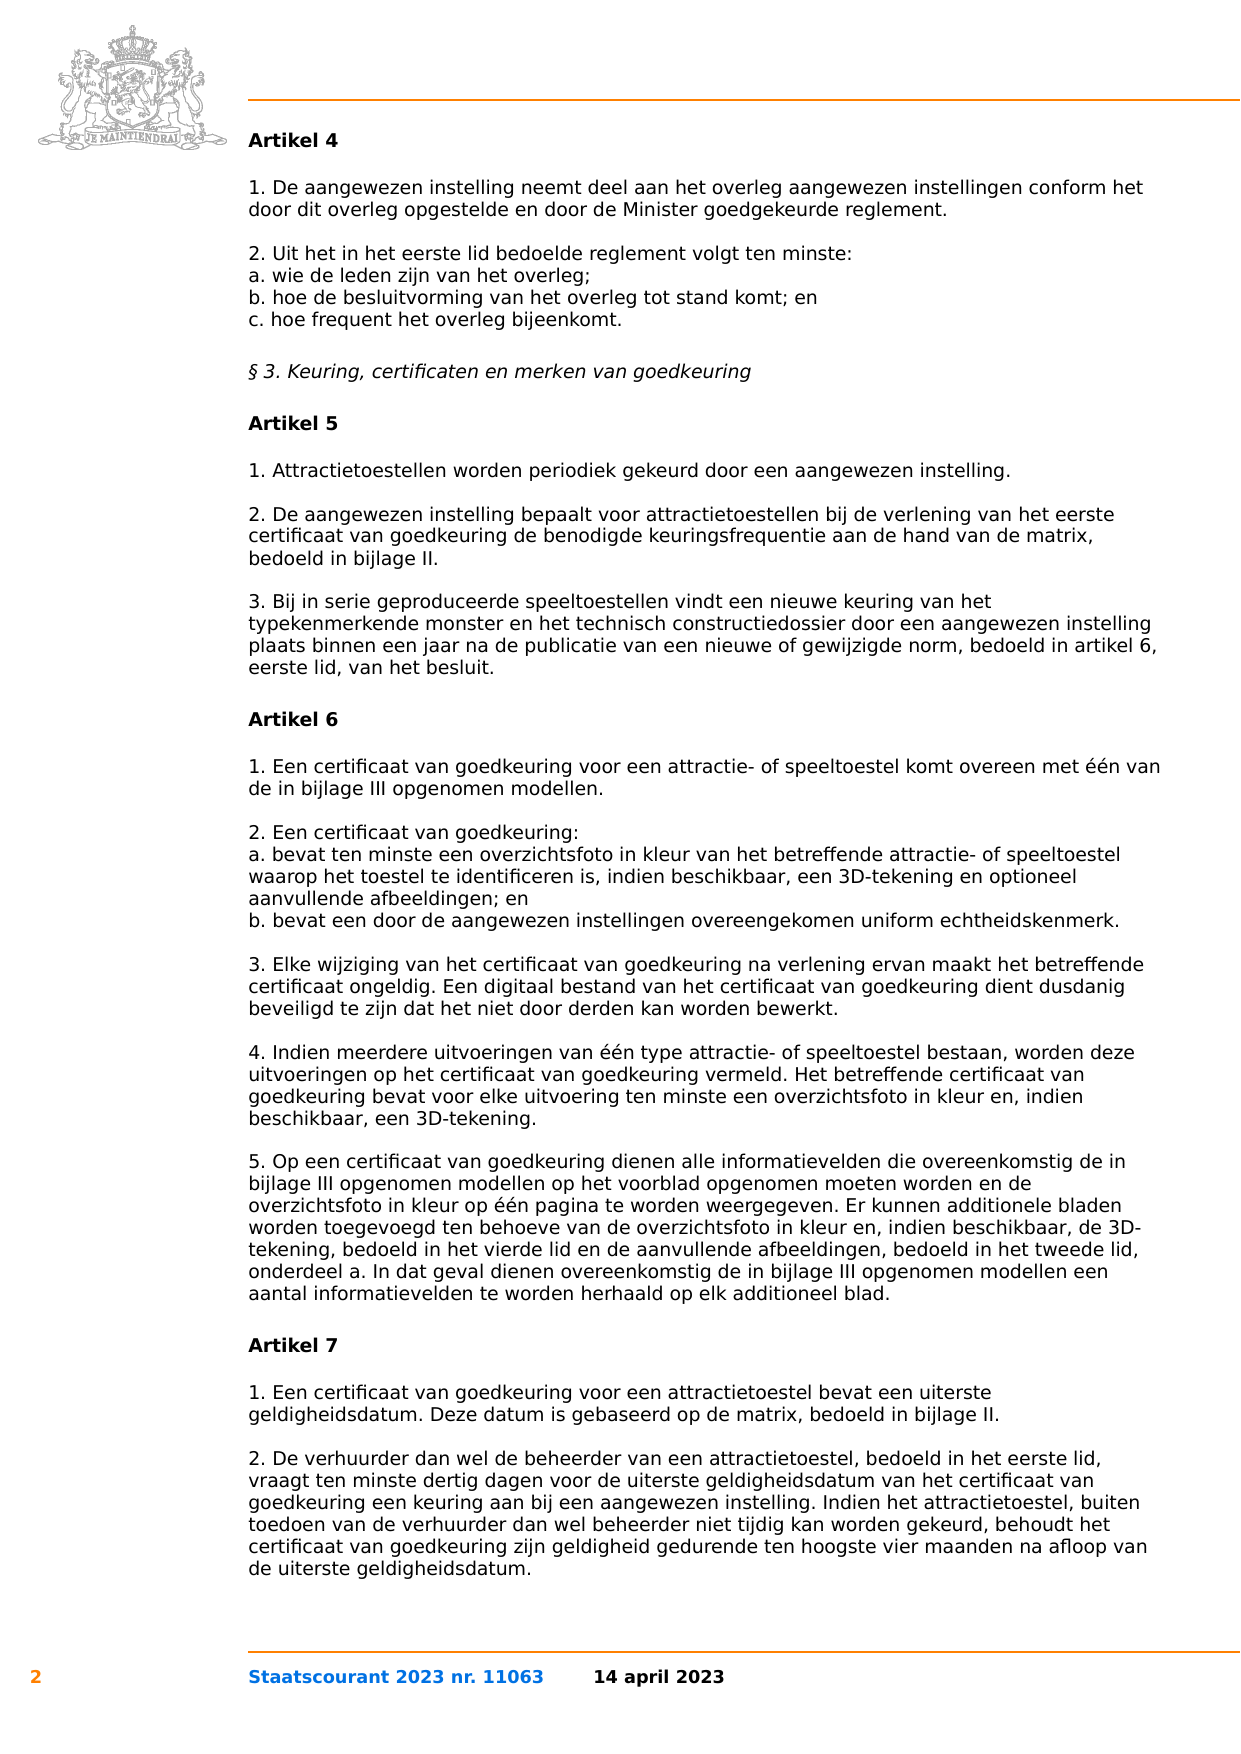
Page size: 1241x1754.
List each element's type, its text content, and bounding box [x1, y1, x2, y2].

text 4. Indien meerdere uitvoeringen van één type attractie- of speeltoestel bestaan, worden deze uitvoeringen op het certificaat van goedkeuring vermeld. Het betreffende certificaat van goedkeuring bevat voor elke uitvoering ten minste een overzichtsfoto in kleur en, indien beschikbaar, een 3D-tekening. [248, 1042, 1163, 1129]
text a. bevat ten minste een overzichtsfoto in kleur van het betreffende attractie- of speeltoestel waarop het toestel te identificeren is, indien beschikbaar, een 3D-tekening en optioneel aanvullende afbeeldingen; en [248, 844, 1163, 910]
text 1. Een certificaat van goedkeuring voor een attractie- of speeltoestel komt overeen met één van de in bijlage III opgenomen modellen. [248, 756, 1163, 800]
subtitle § 3. Keuring, certificaten en merken van goedkeuring [248, 361, 1163, 383]
text 3. Elke wijziging van het certificaat van goedkeuring na verlening ervan maakt het betreffende certificaat ongeldig. Een digitaal bestand van het certificaat van goedkeuring dient dusdanig beveiligd te zijn dat het niet door derden kan worden bewerkt. [248, 954, 1163, 1020]
subtitle Artikel 6 [248, 709, 1163, 731]
picture [38, 25, 227, 150]
text 3. Bij in serie geproduceerde speeltoestellen vindt een nieuwe keuring van het typekenmerkende monster en het technisch constructiedossier door een aangewezen instelling plaats binnen een jaar na de publicatie van een nieuwe of gewijzigde norm, bedoeld in artikel 6, eerste lid, van het besluit. [248, 591, 1163, 679]
text c. hoe frequent het overleg bijeenkomt. [248, 309, 1163, 331]
subtitle Artikel 5 [248, 413, 1163, 434]
text 2. De aangewezen instelling bepaalt voor attractietoestellen bij de verlening van het eerste certificaat van goedkeuring de benodigde keuringsfrequentie aan de hand van de matrix, bedoeld in bijlage II. [248, 503, 1163, 569]
text b. hoe de besluitvorming van het overleg tot stand komt; en [248, 287, 1163, 309]
text 2. De verhuurder dan wel de beheerder van een attractietoestel, bedoeld in het eerste lid, vraagt ten minste dertig dagen voor de uiterste geldigheidsdatum van het certificaat van goedkeuring een keuring aan bij een aangewezen instelling. Indien het attractietoestel, buiten toedoen van de verhuurder dan wel beheerder niet tijdig kan worden gekeurd, behoudt het certificaat van goedkeuring zijn geldigheid gedurende ten hoogste vier maanden na afloop van de uiterste geldigheidsdatum. [248, 1448, 1163, 1580]
text 1. Een certificaat van goedkeuring voor een attractietoestel bevat een uiterste geldigheidsdatum. Deze datum is gebaseerd op de matrix, bedoeld in bijlage II. [248, 1382, 1163, 1426]
text 5. Op een certificaat van goedkeuring dienen alle informatievelden die overeenkomstig de in bijlage III opgenomen modellen op het voorblad opgenomen moeten worden en de overzichtsfoto in kleur op één pagina te worden weergegeven. Er kunnen additionele bladen worden toegevoegd ten behoeve van de overzichtsfoto in kleur en, indien beschikbaar, de 3D-tekening, bedoeld in het vierde lid en de aanvullende afbeeldingen, bedoeld in het tweede lid, onderdeel a. In dat geval dienen overeenkomstig de in bijlage III opgenomen modellen een aantal informatievelden te worden herhaald op elk additioneel blad. [248, 1151, 1163, 1305]
text 2. Een certificaat van goedkeuring: [248, 822, 1163, 844]
text 1. Attractietoestellen worden periodiek gekeurd door een aangewezen instelling. [248, 459, 1163, 482]
text b. bevat een door de aangewezen instellingen overeengekomen uniform echtheidskenmerk. [248, 910, 1163, 932]
text 2. Uit het in het eerste lid bedoelde reglement volgt ten minste: [248, 243, 1163, 265]
text 1. De aangewezen instelling neemt deel aan het overleg aangewezen instellingen conform het door dit overleg opgestelde en door de Minister goedgekeurde reglement. [248, 177, 1163, 221]
subtitle Artikel 4 [248, 130, 1163, 152]
text a. wie de leden zijn van het overleg; [248, 265, 1163, 287]
subtitle Artikel 7 [248, 1335, 1163, 1357]
